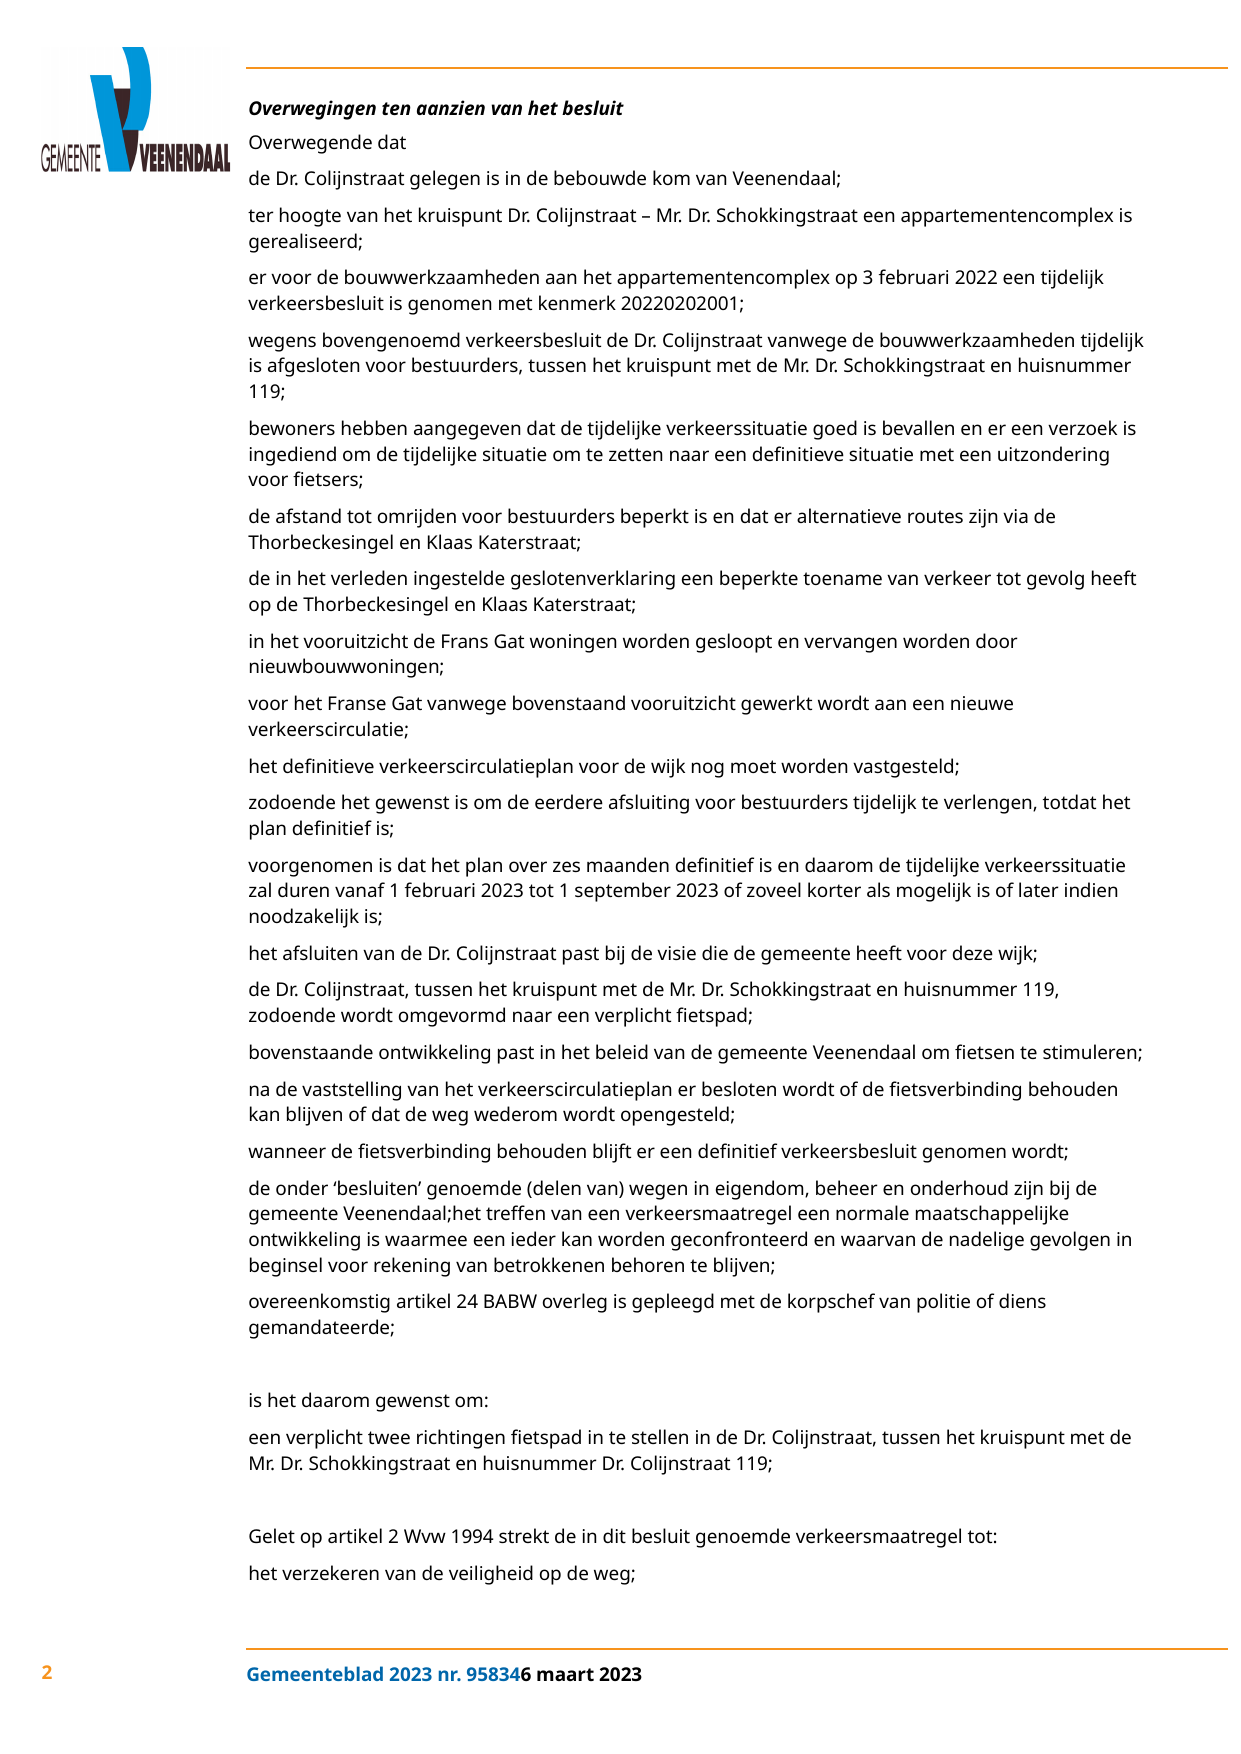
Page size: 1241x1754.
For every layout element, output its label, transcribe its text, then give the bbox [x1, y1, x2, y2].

text bewoners hebben aangegeven dat de tijdelijke verkeerssituatie goed is bevallen en er een verzoek is ingediend om de tijdelijke situatie om te zetten naar een definitieve situatie met een uitzondering voor fietsers; [248, 415, 1152, 492]
text voorgenomen is dat het plan over zes maanden definitief is en daarom de tijdelijke verkeerssituatie zal duren vanaf 1 februari 2023 tot 1 september 2023 of zoveel korter als mogelijk is of later indien noodzakelijk is; [248, 852, 1152, 929]
text Gelet op artikel 2 Wvw 1994 strekt de in dit besluit genoemde verkeersmaatregel tot: [248, 1523, 1152, 1549]
text het afsluiten van de Dr. Colijnstraat past bij de visie die de gemeente heeft voor deze wijk; [248, 940, 1152, 966]
text Overwegingen ten aanzien van het besluit [248, 95, 1152, 121]
text voor het Franse Gat vanwege bovenstaand vooruitzicht gewerkt wordt aan een nieuwe verkeerscirculatie; [248, 690, 1152, 742]
text een verplicht twee richtingen fietspad in te stellen in de Dr. Colijnstraat, tussen het kruispunt met de Mr. Dr. Schokkingstraat en huisnummer Dr. Colijnstraat 119; [248, 1424, 1152, 1476]
text ter hoogte van het kruispunt Dr. Colijnstraat – Mr. Dr. Schokkingstraat een appartementencomplex is gerealiseerd; [248, 202, 1152, 254]
text na de vaststelling van het verkeerscirculatieplan er besloten wordt of de fietsverbinding behouden kan blijven of dat de weg wederom wordt opengesteld; [248, 1076, 1152, 1127]
text bovenstaande ontwikkeling past in het beleid van de gemeente Veenendaal om fietsen te stimuleren; [248, 1039, 1152, 1065]
text wegens bovengenoemd verkeersbesluit de Dr. Colijnstraat vanwege de bouwwerkzaamheden tijdelijk is afgesloten voor bestuurders, tussen het kruispunt met de Mr. Dr. Schokkingstraat en huisnummer 119; [248, 327, 1152, 404]
text de in het verleden ingestelde geslotenverklaring een beperkte toename van verkeer tot gevolg heeft op de Thorbeckesingel en Klaas Katerstraat; [248, 566, 1152, 617]
text overeenkomstig artikel 24 BABW overleg is gepleegd met de korpschef van politie of diens gemandateerde; [248, 1289, 1152, 1340]
text wanneer de fietsverbinding behouden blijft er een definitief verkeersbesluit genomen wordt; [248, 1138, 1152, 1164]
picture [41, 47, 130, 172]
text de afstand tot omrijden voor bestuurders beperkt is en dat er alternatieve routes zijn via de Thorbeckesingel en Klaas Katerstraat; [248, 503, 1152, 555]
text de Dr. Colijnstraat, tussen het kruispunt met de Mr. Dr. Schokkingstraat en huisnummer 119, zodoende wordt omgevormd naar een verplicht fietspad; [248, 977, 1152, 1028]
text zodoende het gewenst is om de eerdere afsluiting voor bestuurders tijdelijk te verlengen, totdat het plan definitief is; [248, 789, 1152, 841]
text de onder ‘besluiten’ genoemde (delen van) wegen in eigendom, beheer en onderhoud zijn bij de gemeente Veenendaal;het treffen van een verkeersmaatregel een normale maatschappelijke ontwikkeling is waarmee een ieder kan worden geconfronteerd en waarvan de nadelige gevolgen in beginsel voor rekening van betrokkenen behoren te blijven; [248, 1175, 1152, 1278]
text de Dr. Colijnstraat gelegen is in de bebouwde kom van Veenendaal; [248, 166, 1152, 191]
text er voor de bouwwerkzaamheden aan het appartementencomplex op 3 februari 2022 een tijdelijk verkeersbesluit is genomen met kenmerk 20220202001; [248, 264, 1152, 316]
picture [123, 47, 231, 172]
text in het vooruitzicht de Frans Gat woningen worden gesloopt en vervangen worden door nieuwbouwwoningen; [248, 628, 1152, 679]
text het definitieve verkeerscirculatieplan voor de wijk nog moet worden vastgesteld; [248, 753, 1152, 778]
text Overwegende dat [248, 129, 1152, 154]
text is het daarom gewenst om: [248, 1388, 1152, 1413]
text het verzekeren van de veiligheid op de weg; [248, 1560, 1152, 1586]
